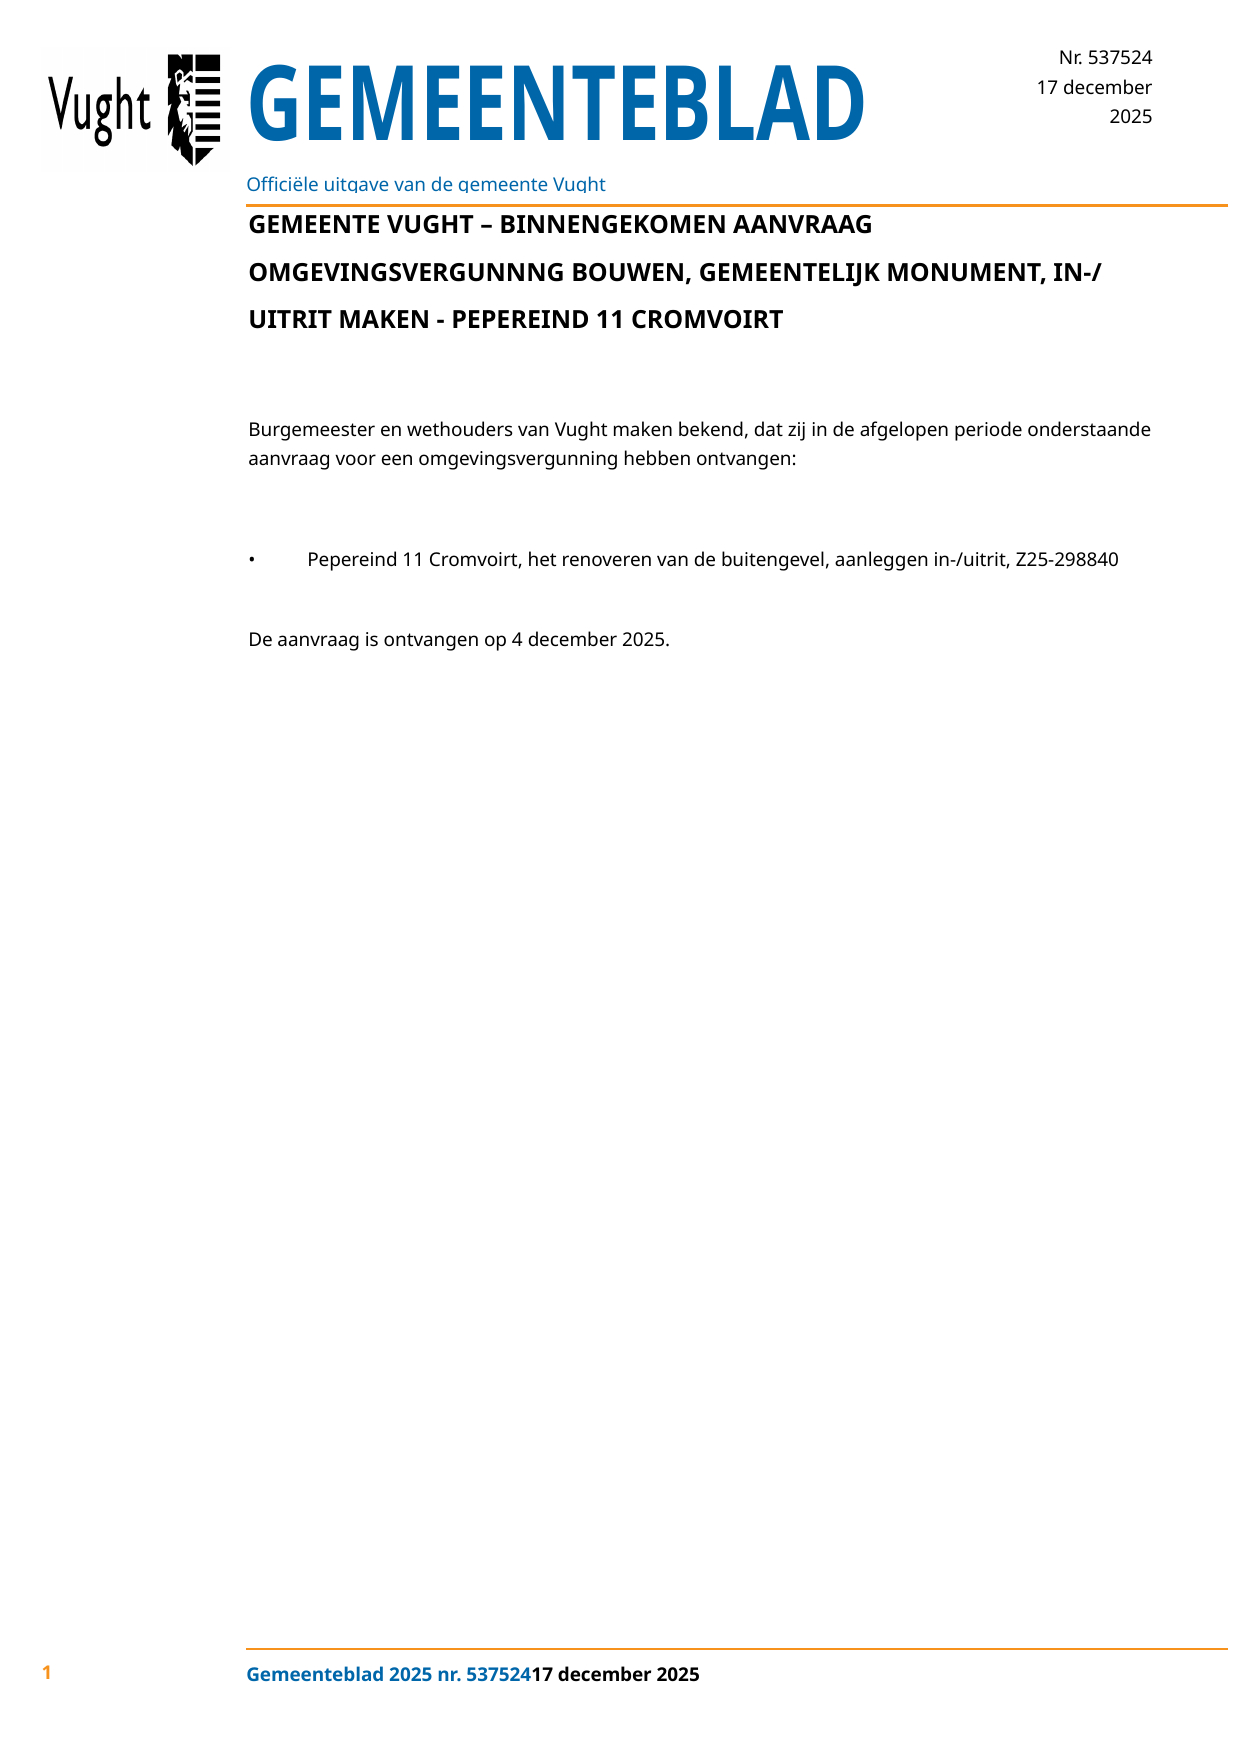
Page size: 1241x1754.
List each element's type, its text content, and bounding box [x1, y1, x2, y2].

picture [41, 47, 231, 172]
text Burgemeester en wethouders van Vught maken bekend, dat zij in de afgelopen periode onderstaande aanvraag voor een omgevingsvergunning hebben ontvangen: [248, 416, 1152, 471]
text De aanvraag is ontvangen op 4 december 2025. [248, 626, 1152, 652]
text GEMEENTE VUGHT – BINNENGEKOMEN AANVRAAG OMGEVINGSVERGUNNNG BOUWEN, GEMEENTELIJK MONUMENT, IN-/ UITRIT MAKEN - PEPEREIND 11 CROMVOIRT [248, 207, 1152, 336]
list Pepereind 11 Cromvoirt, het renoveren van de buitengevel, aanleggen in-/uitrit, Z25-298840 [248, 546, 1152, 572]
